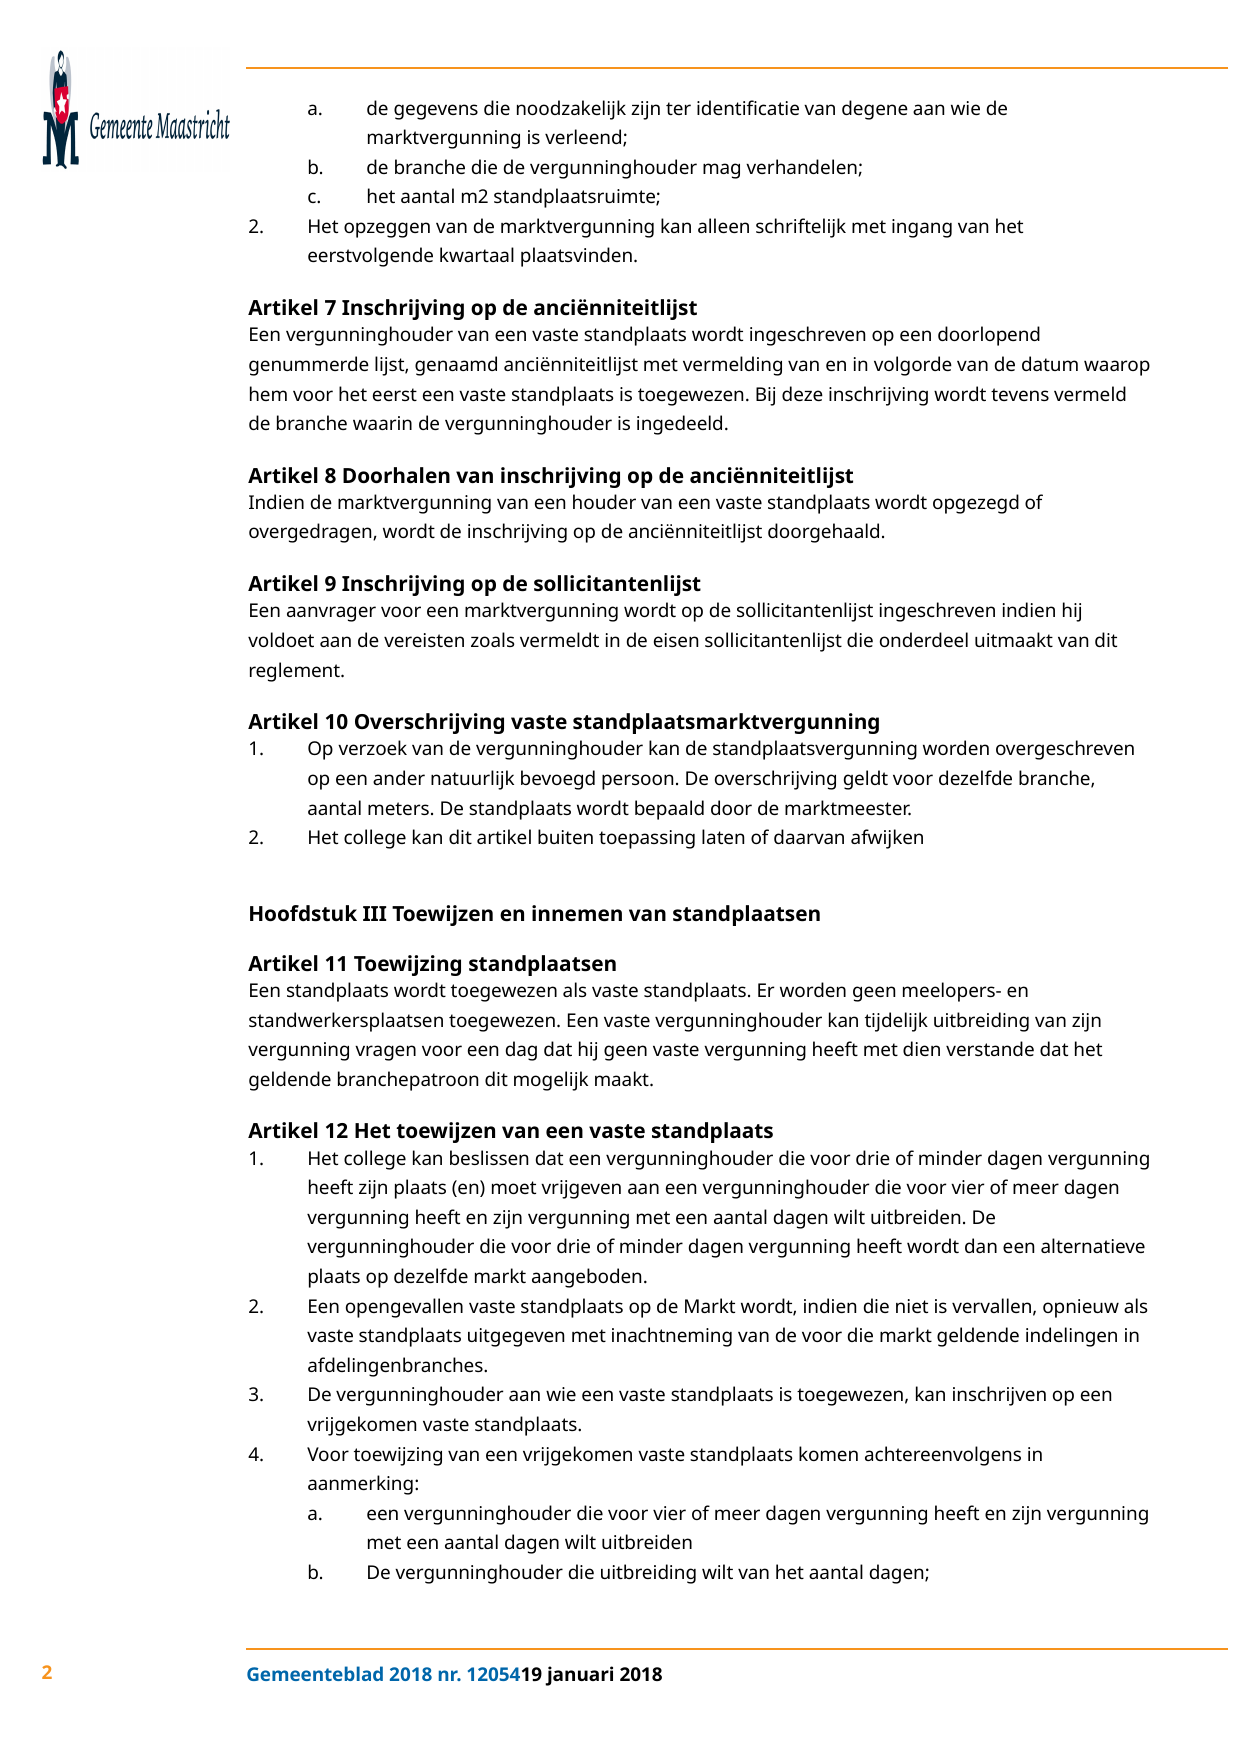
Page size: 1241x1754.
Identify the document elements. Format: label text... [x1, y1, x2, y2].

text Artikel 7 Inschrijving op de anciënniteitlijst [248, 293, 1152, 322]
list Het college kan beslissen dat een vergunninghouder die voor drie of minder dagen vergunning heeft zijn plaats (en) moet vrijgeven aan een vergunninghouder die voor vier of meer dagen vergunning heeft en zijn vergunning met een aantal dagen wilt uitbreiden. De vergunninghouder die voor drie of minder dagen vergunning heeft wordt dan een alternatieve plaats op dezelfde markt aangeboden. [248, 1145, 1152, 1289]
text Artikel 10 Overschrijving vaste standplaatsmarktvergunning [248, 707, 1152, 736]
list Het college kan dit artikel buiten toepassing laten of daarvan afwijken [248, 824, 1152, 850]
text Indien de marktvergunning van een houder van een vaste standplaats wordt opgezegd of overgedragen, wordt de inschrijving op de anciënniteitlijst doorgehaald. [248, 489, 1152, 544]
list de branche die de vergunninghouder mag verhandelen; [307, 154, 1152, 180]
list Een opengevallen vaste standplaats op de Markt wordt, indien die niet is vervallen, opnieuw als vaste standplaats uitgegeven met inachtneming van de voor die markt geldende indelingen in afdelingenbranches. [248, 1293, 1152, 1378]
list Het opzeggen van de marktvergunning kan alleen schriftelijk met ingang van het eerstvolgende kwartaal plaatsvinden. [248, 213, 1152, 268]
picture [41, 47, 231, 172]
text Een aanvrager voor een marktvergunning wordt op de sollicitantenlijst ingeschreven indien hij voldoet aan de vereisten zoals vermeldt in de eisen sollicitantenlijst die onderdeel uitmaakt van dit reglement. [248, 598, 1152, 682]
list een vergunninghouder die voor vier of meer dagen vergunning heeft en zijn vergunning met een aantal dagen wilt uitbreiden [307, 1500, 1152, 1555]
text Een vergunninghouder van een vaste standplaats wordt ingeschreven op een doorlopend genummerde lijst, genaamd anciënniteitlijst met vermelding van en in volgorde van de datum waarop hem voor het eerst een vaste standplaats is toegewezen. Bij deze inschrijving wordt tevens vermeld de branche waarin de vergunninghouder is ingedeeld. [248, 322, 1152, 436]
list de gegevens die noodzakelijk zijn ter identificatie van degene aan wie de marktvergunning is verleend; [307, 95, 1152, 150]
text Artikel 11 Toewijzing standplaatsen [248, 949, 1152, 977]
text Artikel 9 Inschrijving op de sollicitantenlijst [248, 569, 1152, 598]
text Hoofdstuk III Toewijzen en innemen van standplaatsen [248, 899, 1152, 928]
list De vergunninghouder aan wie een vaste standplaats is toegewezen, kan inschrijven op een vrijgekomen vaste standplaats. [248, 1382, 1152, 1437]
list Voor toewijzing van een vrijgekomen vaste standplaats komen achtereenvolgens in aanmerking: [248, 1441, 1152, 1496]
text Artikel 8 Doorhalen van inschrijving op de anciënniteitlijst [248, 461, 1152, 489]
text Een standplaats wordt toegewezen als vaste standplaats. Er worden geen meelopers- en standwerkersplaatsen toegewezen. Een vaste vergunninghouder kan tijdelijk uitbreiding van zijn vergunning vragen voor een dag dat hij geen vaste vergunning heeft met dien verstande dat het geldende branchepatroon dit mogelijk maakt. [248, 977, 1152, 1092]
text Artikel 12 Het toewijzen van een vaste standplaats [248, 1116, 1152, 1145]
list De vergunninghouder die uitbreiding wilt van het aantal dagen; [307, 1559, 1152, 1585]
list het aantal m2 standplaatsruimte; [307, 183, 1152, 209]
list Op verzoek van de vergunninghouder kan de standplaatsvergunning worden overgeschreven op een ander natuurlijk bevoegd persoon. De overschrijving geldt voor dezelfde branche, aantal meters. De standplaats wordt bepaald door de marktmeester. [248, 736, 1152, 821]
